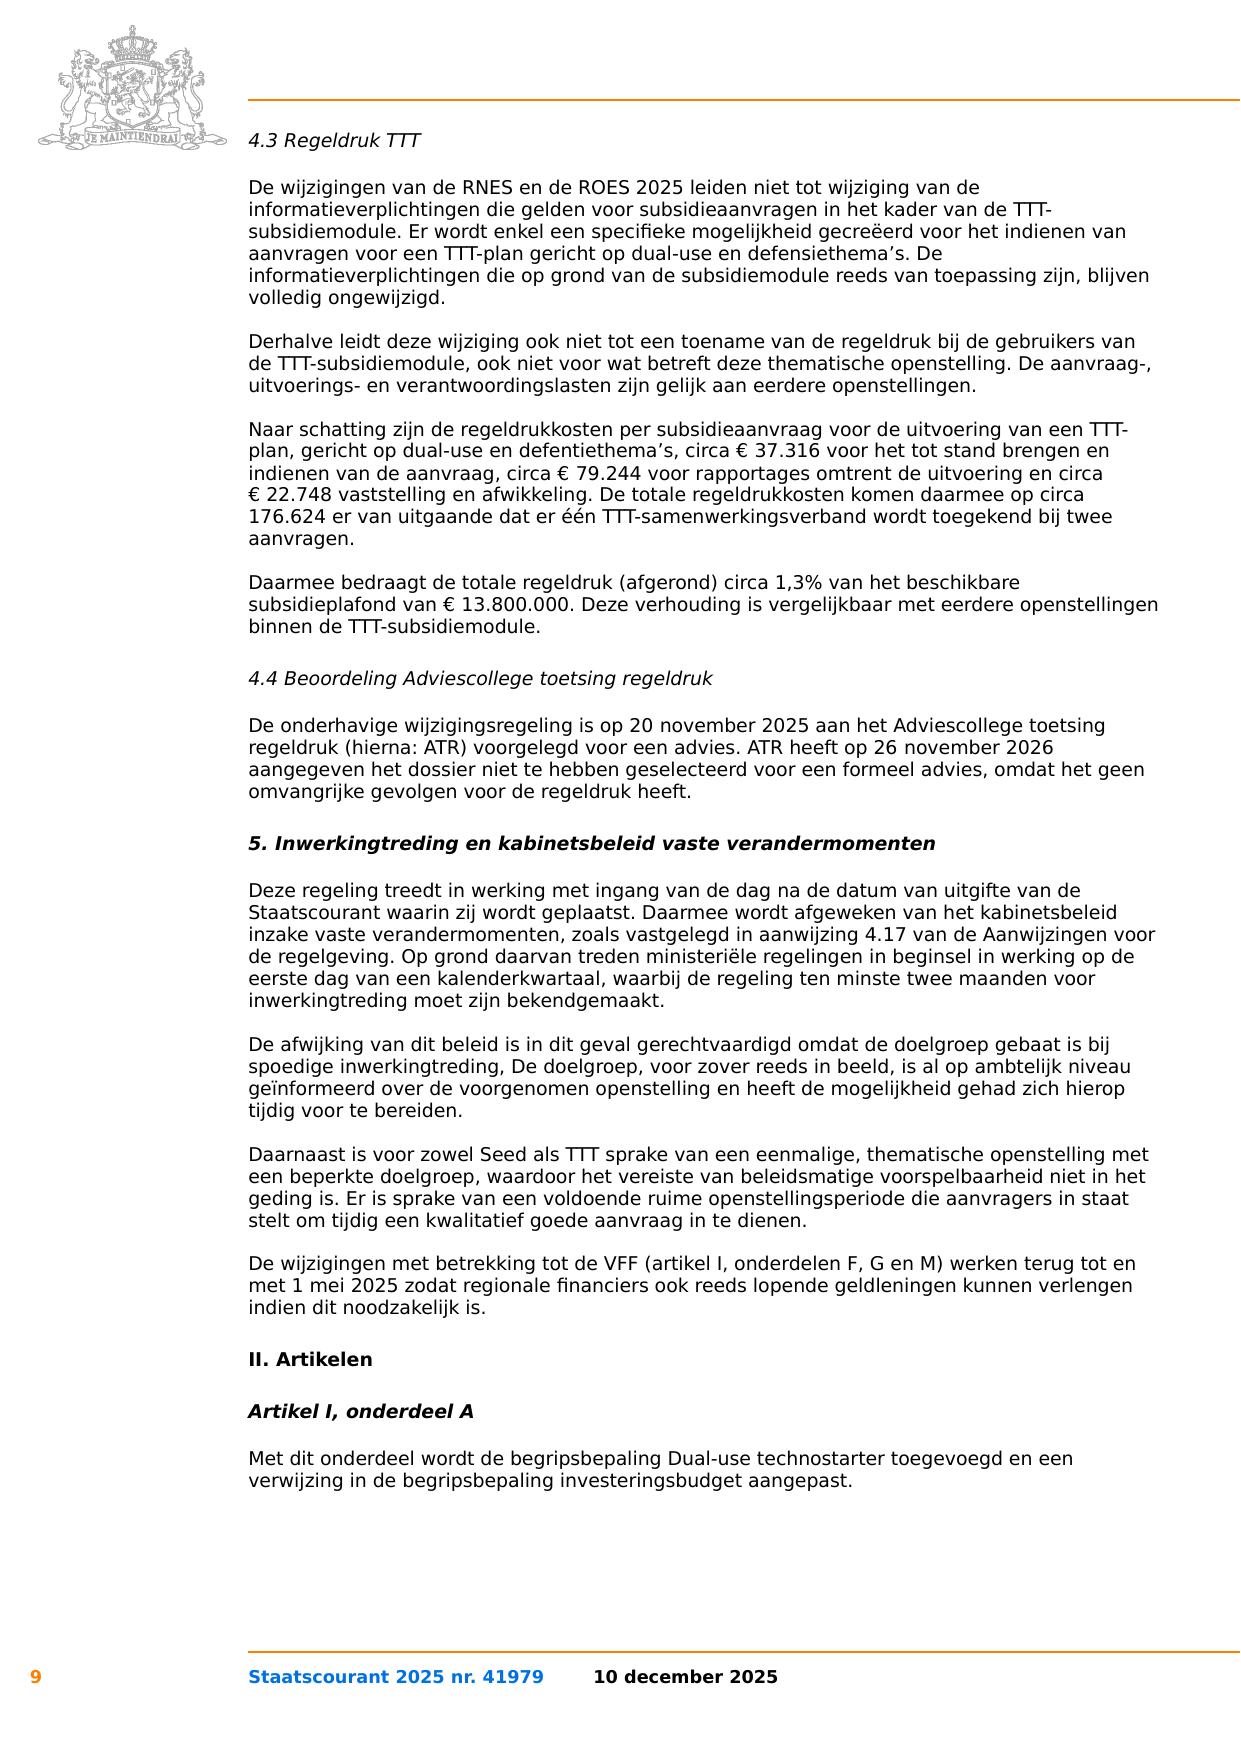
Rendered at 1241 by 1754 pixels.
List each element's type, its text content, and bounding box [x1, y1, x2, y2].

text Daarmee bedraagt de totale regeldruk (afgerond) circa 1,3% van het beschikbare subsidieplafond van € 13.800.000. Deze verhouding is vergelijkbaar met eerdere openstellingen binnen de TTT-subsidiemodule. [248, 572, 1163, 638]
text Derhalve leidt deze wijziging ook niet tot een toename van de regeldruk bij de gebruikers van de TTT-subsidiemodule, ook niet voor wat betreft deze thematische openstelling. De aanvraag-, uitvoerings- en verantwoordingslasten zijn gelijk aan eerdere openstellingen. [248, 331, 1163, 397]
subtitle 4.3 Regeldruk TTT [248, 130, 1163, 152]
text De wijzigingen met betrekking tot de VFF (artikel I, onderdelen F, G en M) werken terug tot en met 1 mei 2025 zodat regionale financiers ook reeds lopende geldleningen kunnen verlengen indien dit noodzakelijk is. [248, 1253, 1163, 1319]
text De wijzigingen van de RNES en de ROES 2025 leiden niet tot wijziging van de informatieverplichtingen die gelden voor subsidieaanvragen in het kader van de TTT-subsidiemodule. Er wordt enkel een specifieke mogelijkheid gecreëerd voor het indienen van aanvragen voor een TTT-plan gericht op dual-use en defensiethema’s. De informatieverplichtingen die op grond van de subsidiemodule reeds van toepassing zijn, blijven volledig ongewijzigd. [248, 177, 1163, 309]
subtitle Artikel I, onderdeel A [248, 1401, 1163, 1423]
subtitle 5. Inwerkingtreding en kabinetsbeleid vaste verandermomenten [248, 833, 1163, 855]
subtitle 4.4 Beoordeling Adviescollege toetsing regeldruk [248, 668, 1163, 690]
text Daarnaast is voor zowel Seed als TTT sprake van een eenmalige, thematische openstelling met een beperkte doelgroep, waardoor het vereiste van beleidsmatige voorspelbaarheid niet in het geding is. Er is sprake van een voldoende ruime openstellingsperiode die aanvragers in staat stelt om tijdig een kwalitatief goede aanvraag in te dienen. [248, 1143, 1163, 1231]
text Met dit onderdeel wordt de begripsbepaling Dual-use technostarter toegevoegd en een verwijzing in de begripsbepaling investeringsbudget aangepast. [248, 1448, 1163, 1492]
text De afwijking van dit beleid is in dit geval gerechtvaardigd omdat de doelgroep gebaat is bij spoedige inwerkingtreding, De doelgroep, voor zover reeds in beeld, is al op ambtelijk niveau geïnformeerd over de voorgenomen openstelling en heeft de mogelijkheid gehad zich hierop tijdig voor te bereiden. [248, 1034, 1163, 1122]
text Deze regeling treedt in werking met ingang van de dag na de datum van uitgifte van de Staatscourant waarin zij wordt geplaatst. Daarmee wordt afgeweken van het kabinetsbeleid inzake vaste verandermomenten, zoals vastgelegd in aanwijzing 4.17 van de Aanwijzingen voor de regelgeving. Op grond daarvan treden ministeriële regelingen in beginsel in werking op de eerste dag van een kalenderkwartaal, waarbij de regeling ten minste twee maanden voor inwerkingtreding moet zijn bekendgemaakt. [248, 880, 1163, 1012]
text De onderhavige wijzigingsregeling is op 20 november 2025 aan het Adviescollege toetsing regeldruk (hierna: ATR) voorgelegd voor een advies. ATR heeft op 26 november 2026 aangegeven het dossier niet te hebben geselecteerd voor een formeel advies, omdat het geen omvangrijke gevolgen voor de regeldruk heeft. [248, 715, 1163, 803]
picture [38, 25, 227, 150]
text Naar schatting zijn de regeldrukkosten per subsidieaanvraag voor de uitvoering van een TTT-plan, gericht op dual-use en defentiethema’s, circa € 37.316 voor het tot stand brengen en indienen van de aanvraag, circa € 79.244 voor rapportages omtrent de uitvoering en circa € 22.748 vaststelling en afwikkeling. De totale regeldrukkosten komen daarmee op circa 176.624 er van uitgaande dat er één TTT-samenwerkingsverband wordt toegekend bij twee aanvragen. [248, 418, 1163, 550]
subtitle II. Artikelen [248, 1349, 1163, 1371]
